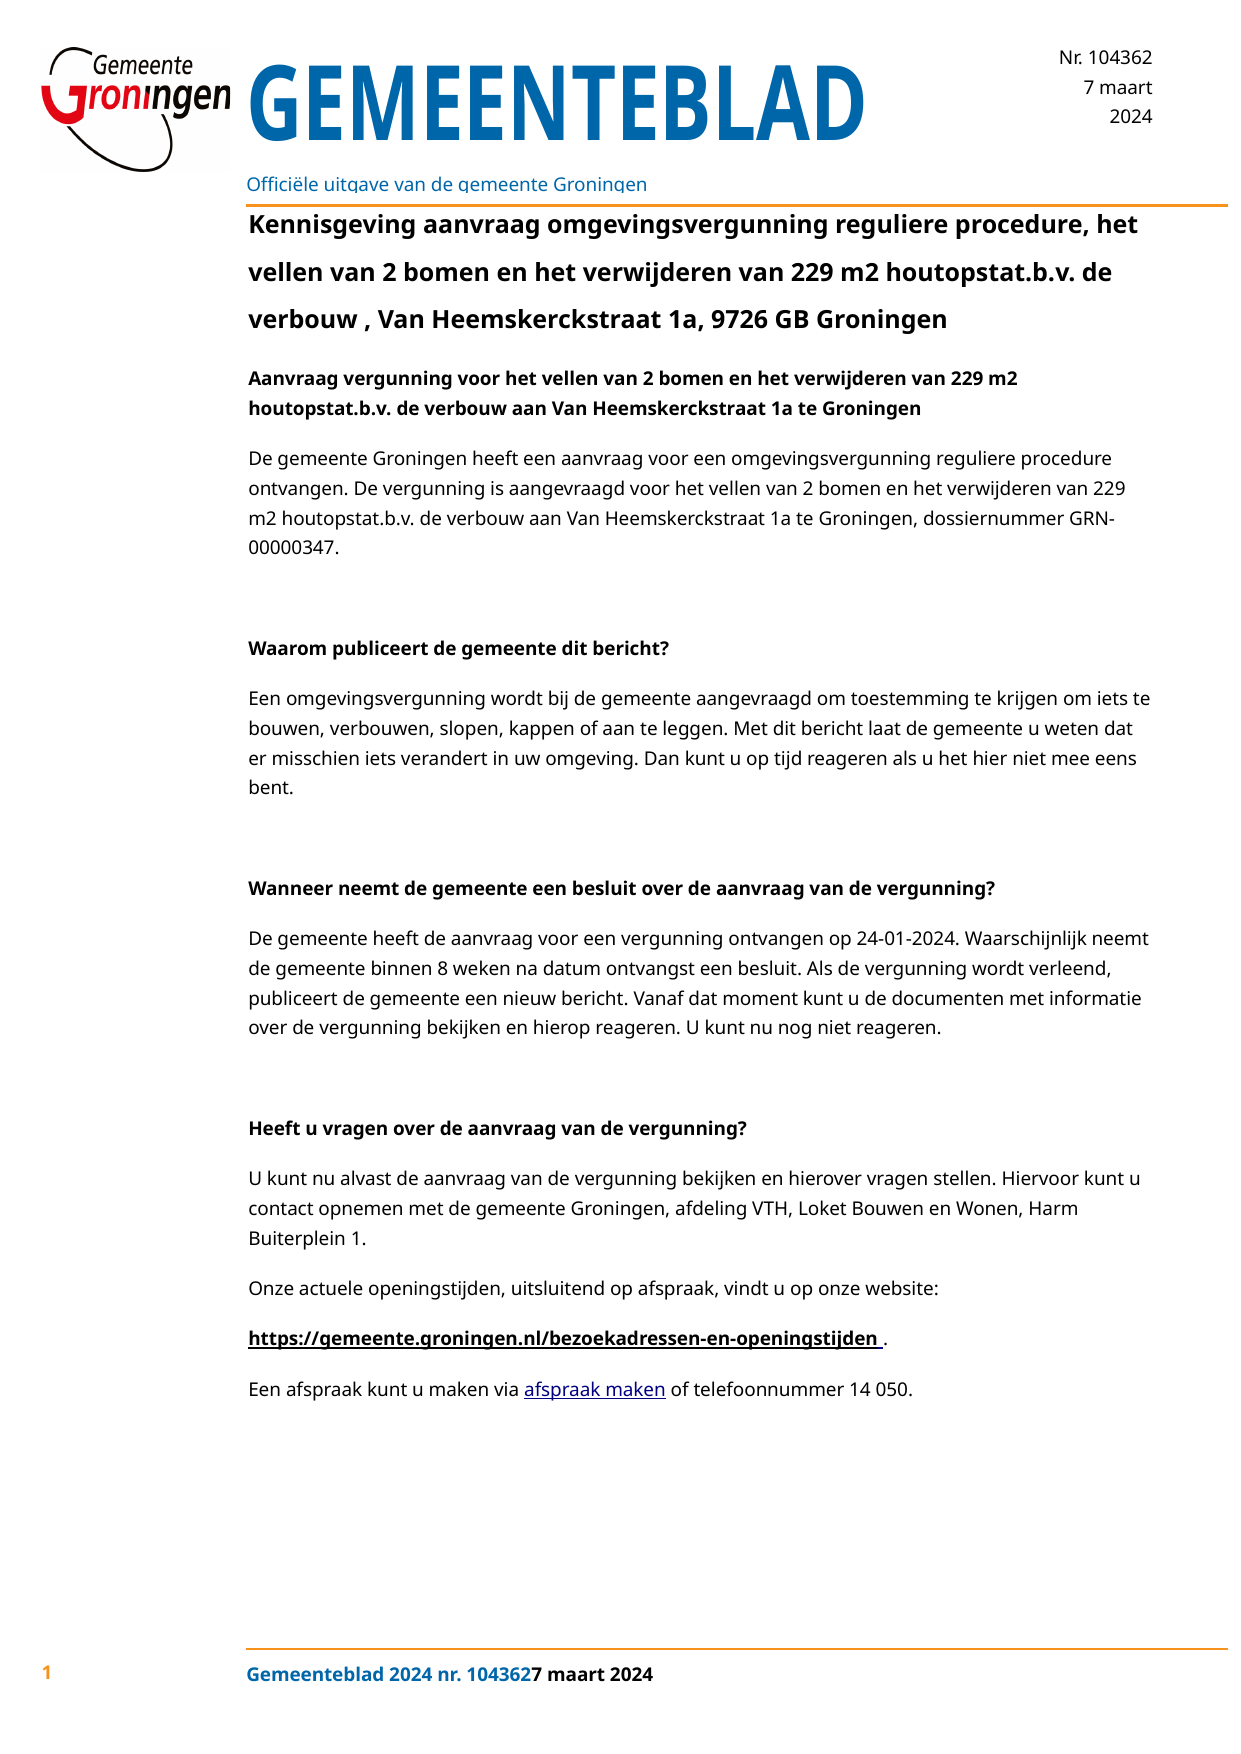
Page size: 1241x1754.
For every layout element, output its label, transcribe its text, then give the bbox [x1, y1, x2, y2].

text Aanvraag vergunning voor het vellen van 2 bomen en het verwijderen van 229 m2 houtopstat.b.v. de verbouw aan Van Heemskerckstraat 1a te Groningen [248, 366, 1152, 421]
picture [41, 47, 231, 172]
text De gemeente Groningen heeft een aanvraag voor een omgevingsvergunning reguliere procedure ontvangen. De vergunning is aangevraagd voor het vellen van 2 bomen en het verwijderen van 229 m2 houtopstat.b.v. de verbouw aan Van Heemskerckstraat 1a te Groningen, dossiernummer GRN-00000347. [248, 446, 1152, 560]
text Kennisgeving aanvraag omgevingsvergunning reguliere procedure, het vellen van 2 bomen en het verwijderen van 229 m2 houtopstat.b.v. de verbouw , Van Heemskerckstraat 1a, 9726 GB Groningen [248, 207, 1152, 336]
text Onze actuele openingstijden, uitsluitend op afspraak, vindt u op onze website: [248, 1275, 1152, 1301]
text Waarom publiceert de gemeente dit bericht? [248, 635, 1152, 661]
text Heeft u vragen over de aanvraag van de vergunning? [248, 1115, 1152, 1141]
text Een omgevingsvergunning wordt bij de gemeente aangevraagd om toestemming te krijgen om iets te bouwen, verbouwen, slopen, kappen of aan te leggen. Met dit bericht laat de gemeente u weten dat er misschien iets verandert in uw omgeving. Dan kunt u op tijd reageren als u het hier niet mee eens bent. [248, 686, 1152, 800]
text De gemeente heeft de aanvraag voor een vergunning ontvangen op 24-01-2024. Waarschijnlijk neemt de gemeente binnen 8 weken na datum ontvangst een besluit. Als de vergunning wordt verleend, publiceert de gemeente een nieuw bericht. Vanaf dat moment kunt u de documenten met informatie over de vergunning bekijken en hierop reageren. U kunt nu nog niet reageren. [248, 926, 1152, 1040]
text Wanneer neemt de gemeente een besluit over de aanvraag van de vergunning? [248, 875, 1152, 901]
text Een afspraak kunt u maken via afspraak maken of telefoonnummer 14 050. [248, 1376, 1152, 1402]
text https://gemeente.groningen.nl/bezoekadressen-en-openingstijden . [248, 1326, 1152, 1351]
text U kunt nu alvast de aanvraag van de vergunning bekijken en hierover vragen stellen. Hiervoor kunt u contact opnemen met de gemeente Groningen, afdeling VTH, Loket Bouwen en Wonen, Harm Buiterplein 1. [248, 1166, 1152, 1250]
